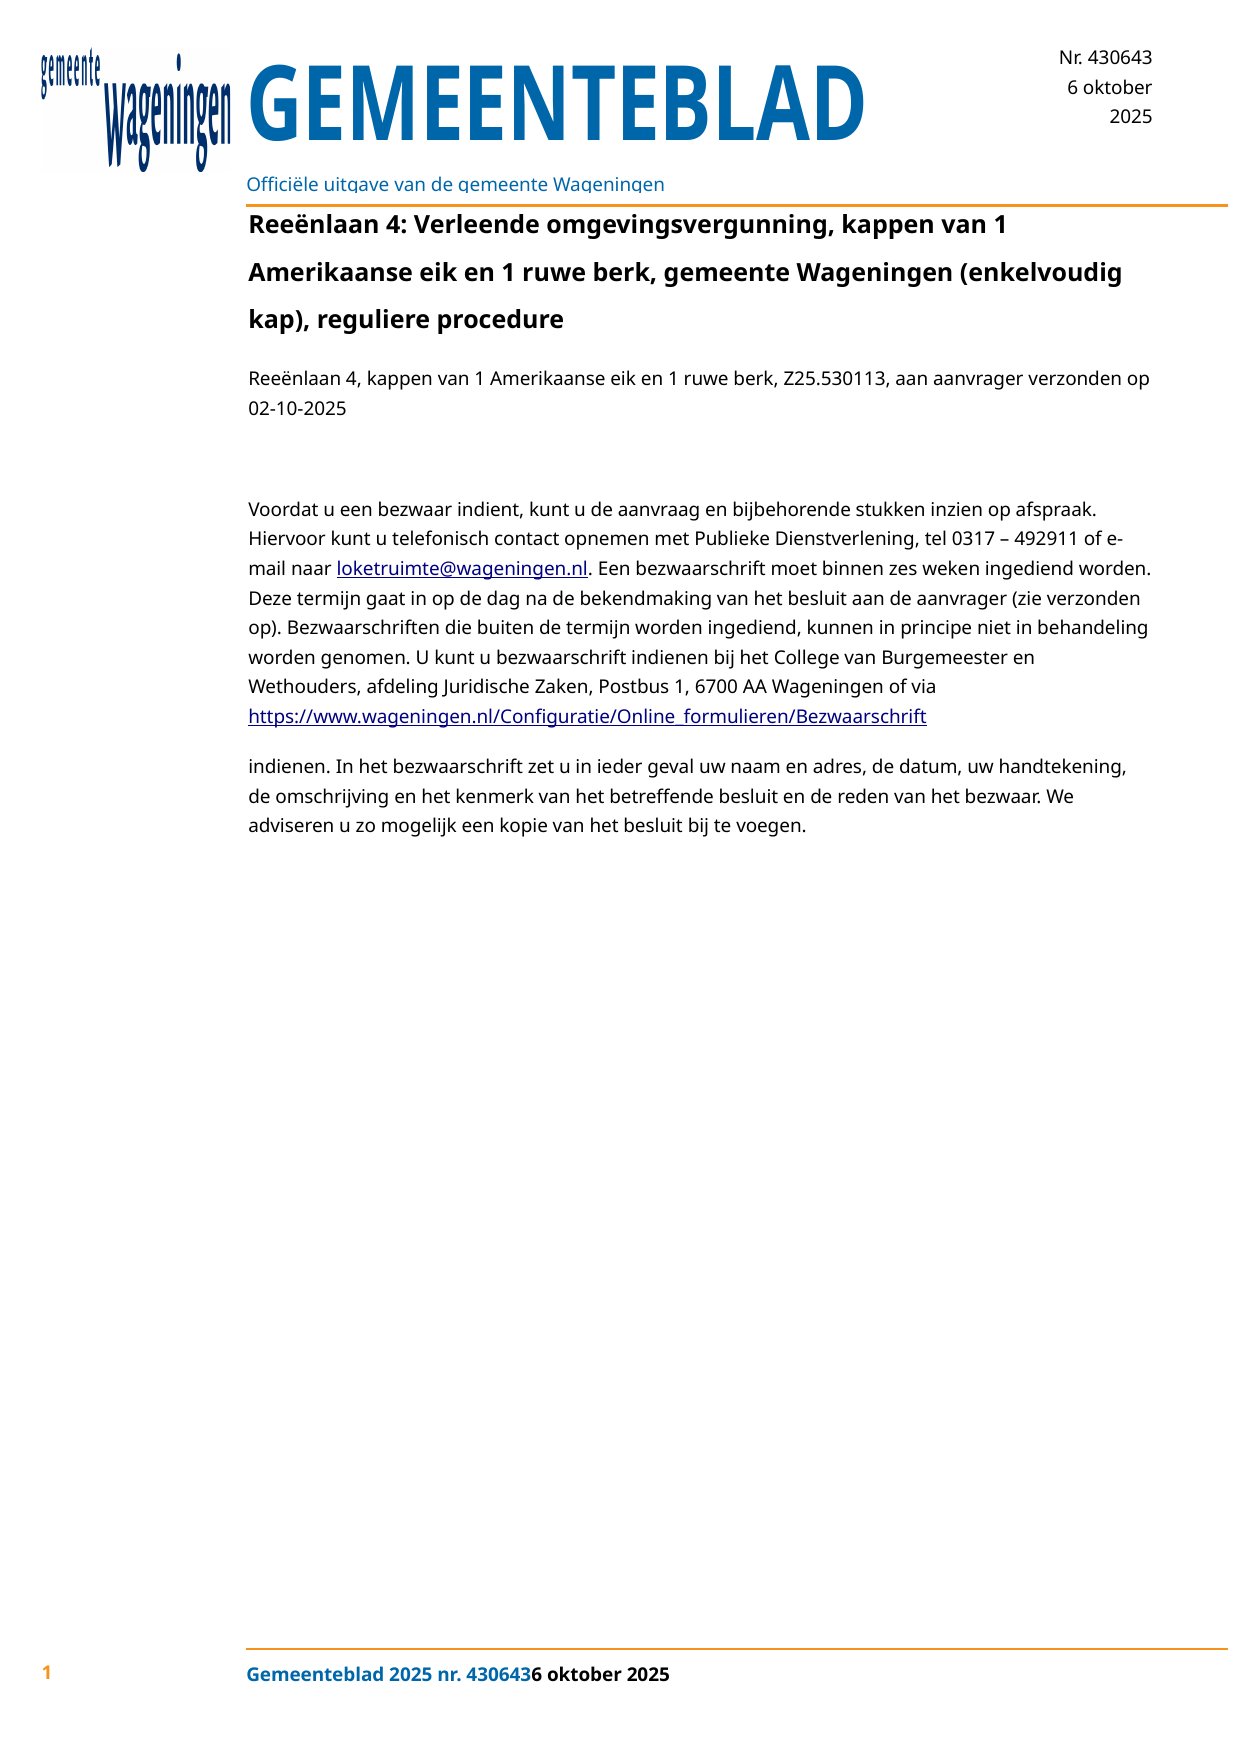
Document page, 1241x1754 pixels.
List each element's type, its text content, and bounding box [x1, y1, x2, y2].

text Reeënlaan 4, kappen van 1 Amerikaanse eik en 1 ruwe berk, Z25.530113, aan aanvrager verzonden op 02-10-2025 [248, 366, 1152, 421]
text Reeënlaan 4: Verleende omgevingsvergunning, kappen van 1 Amerikaanse eik en 1 ruwe berk, gemeente Wageningen (enkelvoudig kap), reguliere procedure [248, 207, 1152, 336]
text indienen. In het bezwaarschrift zet u in ieder geval uw naam en adres, de datum, uw handtekening, de omschrijving en het kenmerk van het betreffende besluit en de reden van het bezwaar. We adviseren u zo mogelijk een kopie van het besluit bij te voegen. [248, 753, 1152, 838]
picture [41, 47, 231, 172]
text Voordat u een bezwaar indient, kunt u de aanvraag en bijbehorende stukken inzien op afspraak. Hiervoor kunt u telefonisch contact opnemen met Publieke Dienstverlening, tel 0317 – 492911 of e-mail naar loketruimte@wageningen.nl. Een bezwaarschrift moet binnen zes weken ingediend worden. Deze termijn gaat in op de dag na de bekendmaking van het besluit aan de aanvrager (zie verzonden op). Bezwaarschriften die buiten de termijn worden ingediend, kunnen in principe niet in behandeling worden genomen. U kunt u bezwaarschrift indienen bij het College van Burgemeester en Wethouders, afdeling Juridische Zaken, Postbus 1, 6700 AA Wageningen of via https://www.wageningen.nl/Configuratie/Online_formulieren/Bezwaarschrift [248, 496, 1152, 729]
